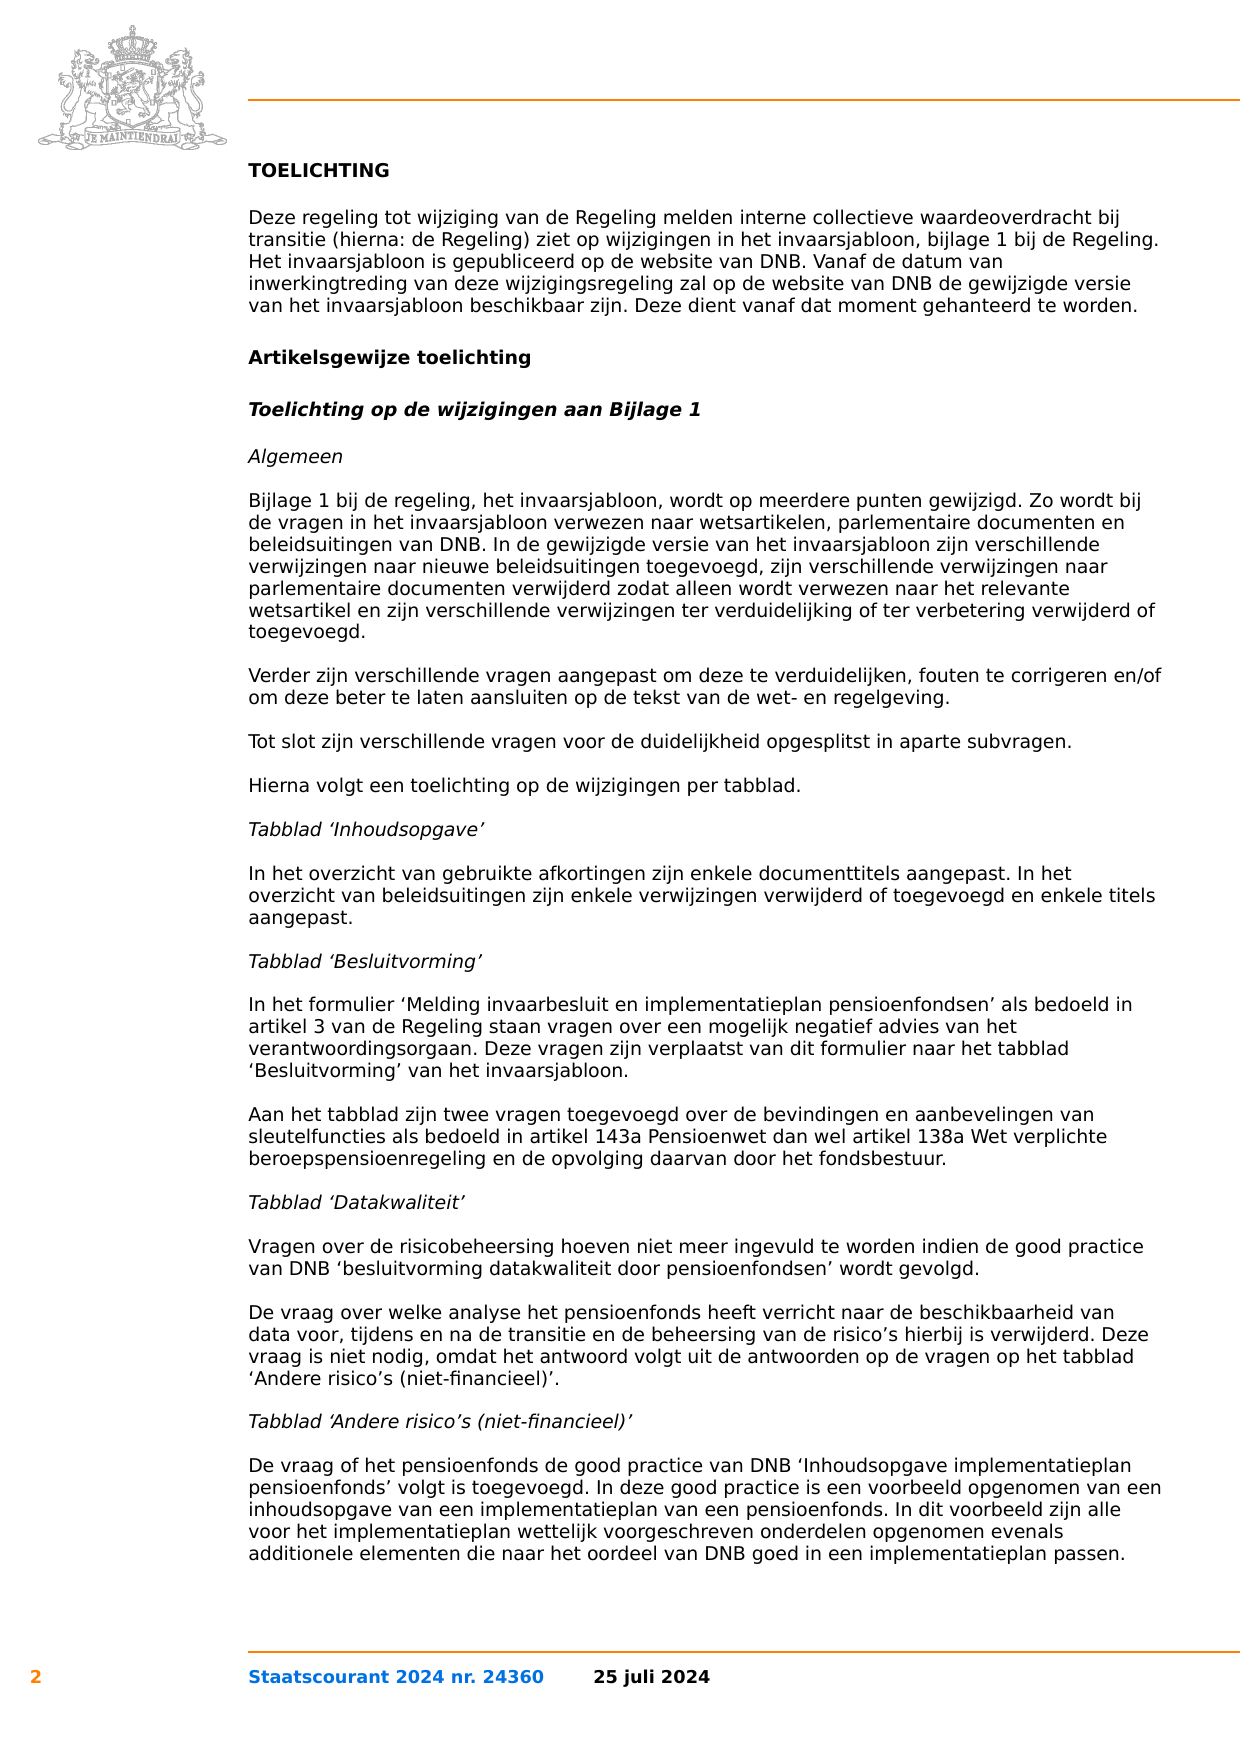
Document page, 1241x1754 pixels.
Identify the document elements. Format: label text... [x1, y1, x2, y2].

text Tot slot zijn verschillende vragen voor de duidelijkheid opgesplitst in aparte subvragen. [248, 731, 1163, 753]
subtitle Tabblad ‘Besluitvorming’ [248, 951, 1163, 972]
text Verder zijn verschillende vragen aangepast om deze te verduidelijken, fouten te corrigeren en/of om deze beter te laten aansluiten op de tekst van de wet- en regelgeving. [248, 665, 1163, 709]
text Aan het tabblad zijn twee vragen toegevoegd over de bevindingen en aanbevelingen van sleutelfuncties als bedoeld in artikel 143a Pensioenwet dan wel artikel 138a Wet verplichte beroepspensioenregeling en de opvolging daarvan door het fondsbestuur. [248, 1104, 1163, 1170]
text Vragen over de risicobeheersing hoeven niet meer ingevuld te worden indien de good practice van DNB ‘besluitvorming datakwaliteit door pensioenfondsen’ wordt gevolgd. [248, 1236, 1163, 1280]
subtitle Tabblad ‘Inhoudsopgave’ [248, 819, 1163, 841]
text In het formulier ‘Melding invaarbesluit en implementatieplan pensioenfondsen’ als bedoeld in artikel 3 van de Regeling staan vragen over een mogelijk negatief advies van het verantwoordingsorgaan. Deze vragen zijn verplaatst van dit formulier naar het tabblad ‘Besluitvorming’ van het invaarsjabloon. [248, 994, 1163, 1082]
text Bijlage 1 bij de regeling, het invaarsjabloon, wordt op meerdere punten gewijzigd. Zo wordt bij de vragen in het invaarsjabloon verwezen naar wetsartikelen, parlementaire documenten en beleidsuitingen van DNB. In de gewijzigde versie van het invaarsjabloon zijn verschillende verwijzingen naar nieuwe beleidsuitingen toegevoegd, zijn verschillende verwijzingen naar parlementaire documenten verwijderd zodat alleen wordt verwezen naar het relevante wetsartikel en zijn verschillende verwijzingen ter verduidelijking of ter verbetering verwijderd of toegevoegd. [248, 489, 1163, 643]
subtitle TOELICHTING [248, 160, 1163, 182]
text De vraag over welke analyse het pensioenfonds heeft verricht naar de beschikbaarheid van data voor, tijdens en na de transitie en de beheersing van de risico’s hierbij is verwijderd. Deze vraag is niet nodig, omdat het antwoord volgt uit de antwoorden op de vragen op het tabblad ‘Andere risico’s (niet-financieel)’. [248, 1302, 1163, 1389]
text Deze regeling tot wijziging van de Regeling melden interne collectieve waardeoverdracht bij transitie (hierna: de Regeling) ziet op wijzigingen in het invaarsjabloon, bijlage 1 bij de Regeling. Het invaarsjabloon is gepubliceerd op de website van DNB. Vanaf de datum van inwerkingtreding van deze wijzigingsregeling zal op de website van DNB de gewijzigde versie van het invaarsjabloon beschikbaar zijn. Deze dient vanaf dat moment gehanteerd te worden. [248, 207, 1163, 317]
subtitle Tabblad ‘Datakwaliteit’ [248, 1192, 1163, 1214]
subtitle Toelichting op de wijzigingen aan Bijlage 1 [248, 399, 1163, 421]
subtitle Artikelsgewijze toelichting [248, 347, 1163, 369]
subtitle Algemeen [248, 446, 1163, 468]
subtitle Tabblad ‘Andere risico’s (niet-financieel)’ [248, 1411, 1163, 1433]
text Hierna volgt een toelichting op de wijzigingen per tabblad. [248, 775, 1163, 797]
text In het overzicht van gebruikte afkortingen zijn enkele documenttitels aangepast. In het overzicht van beleidsuitingen zijn enkele verwijzingen verwijderd of toegevoegd en enkele titels aangepast. [248, 863, 1163, 929]
picture [38, 25, 227, 150]
text De vraag of het pensioenfonds de good practice van DNB ‘Inhoudsopgave implementatieplan pensioenfonds’ volgt is toegevoegd. In deze good practice is een voorbeeld opgenomen van een inhoudsopgave van een implementatieplan van een pensioenfonds. In dit voorbeeld zijn alle voor het implementatieplan wettelijk voorgeschreven onderdelen opgenomen evenals additionele elementen die naar het oordeel van DNB goed in een implementatieplan passen. [248, 1455, 1163, 1565]
